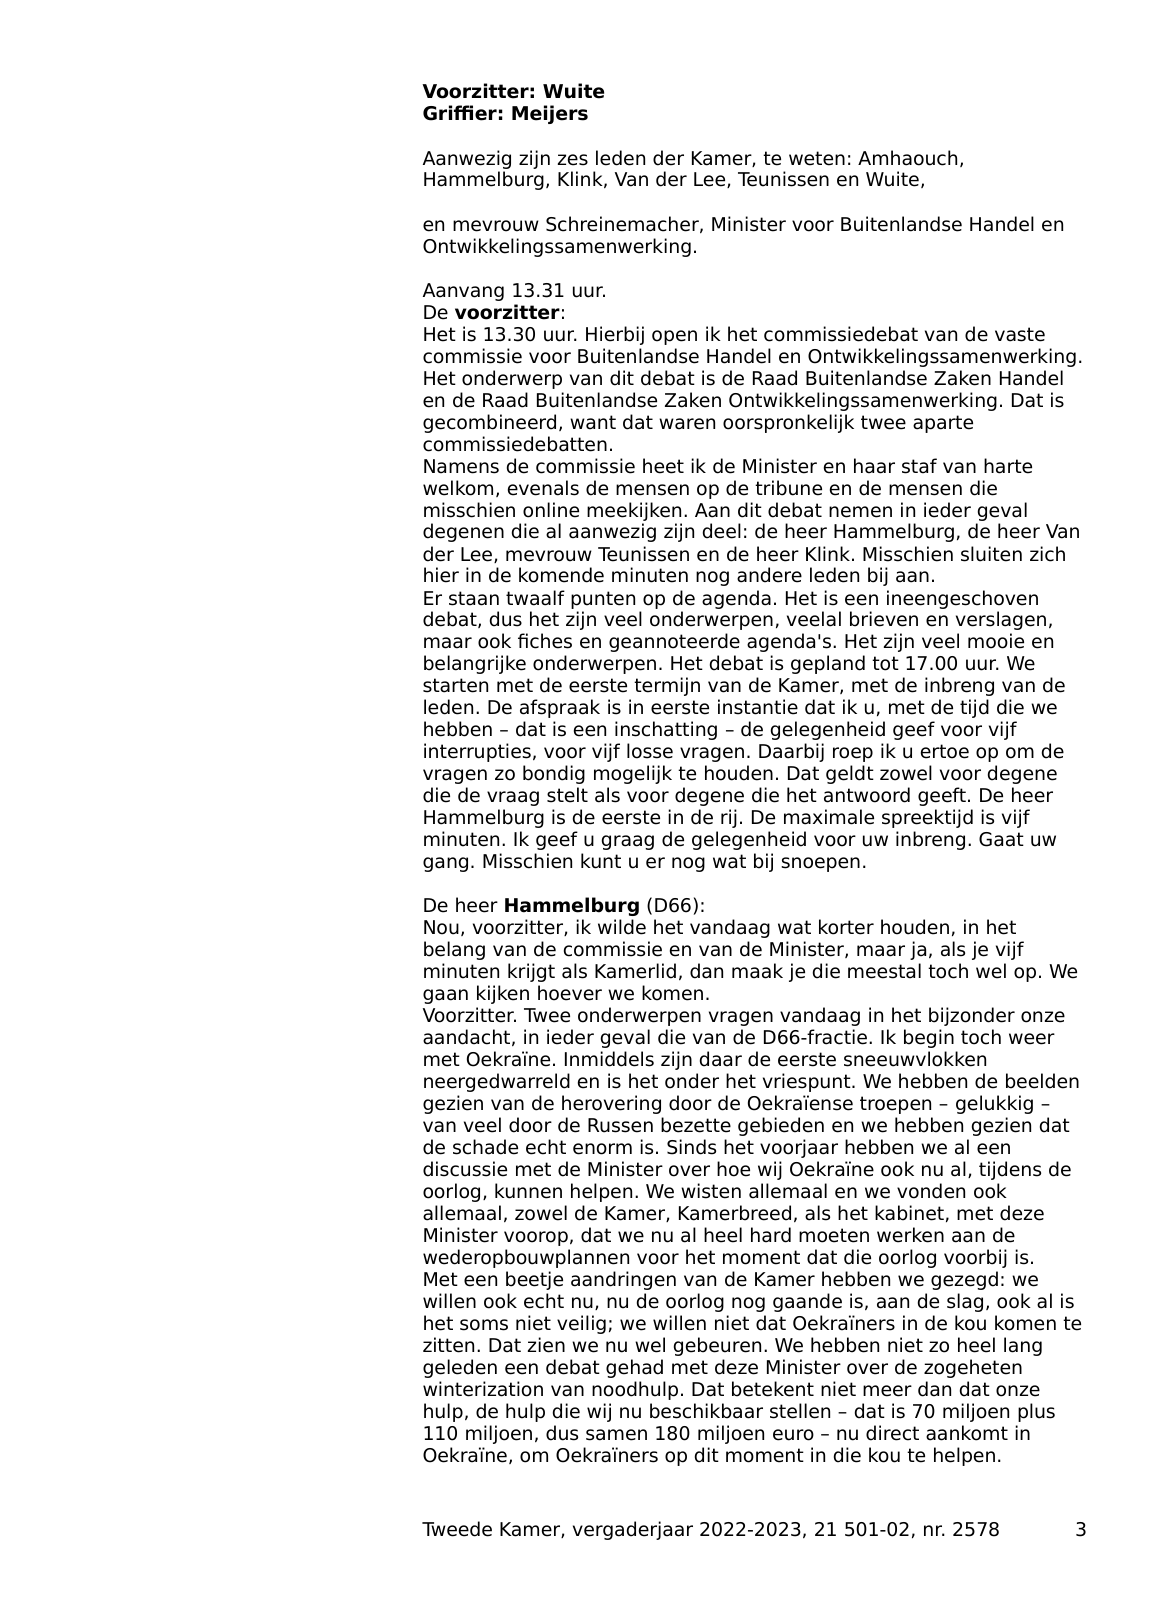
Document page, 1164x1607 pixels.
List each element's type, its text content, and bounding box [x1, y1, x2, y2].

text Met een beetje aandringen van de Kamer hebben we gezegd: we willen ook echt nu, nu de oorlog nog gaande is, aan de slag, ook al is het soms niet veilig; we willen niet dat Oekraïners in de kou komen te zitten. Dat zien we nu wel gebeuren. We hebben niet zo heel lang geleden een debat gehad met deze Minister over de zogeheten winterization van noodhulp. Dat betekent niet meer dan dat onze hulp, de hulp die wij nu beschikbaar stellen – dat is 70 miljoen plus 110 miljoen, dus samen 180 miljoen euro – nu direct aankomt in Oekraïne, om Oekraïners op dit moment in die kou te helpen. [422, 1269, 1087, 1467]
text Er staan twaalf punten op de agenda. Het is een ineengeschoven debat, dus het zijn veel onderwerpen, veelal brieven en verslagen, maar ook fiches en geannoteerde agenda's. Het zijn veel mooie en belangrijke onderwerpen. Het debat is gepland tot 17.00 uur. We starten met de eerste termijn van de Kamer, met de inbreng van de leden. De afspraak is in eerste instantie dat ik u, met de tijd die we hebben – dat is een inschatting – de gelegenheid geef voor vijf interrupties, voor vijf losse vragen. Daarbij roep ik u ertoe op om de vragen zo bondig mogelijk te houden. Dat geldt zowel voor degene die de vraag stelt als voor degene die het antwoord geeft. De heer Hammelburg is de eerste in de rij. De maximale spreektijd is vijf minuten. Ik geef u graag de gelegenheid voor uw inbreng. Gaat uw gang. Misschien kunt u er nog wat bij snoepen. [422, 587, 1087, 873]
text Voorzitter: Wuite [422, 81, 1087, 103]
text Voorzitter. Twee onderwerpen vragen vandaag in het bijzonder onze aandacht, in ieder geval die van de D66-fractie. Ik begin toch weer met Oekraïne. Inmiddels zijn daar de eerste sneeuwvlokken neergedwarreld en is het onder het vriespunt. We hebben de beelden gezien van de herovering door de Oekraïense troepen – gelukkig – van veel door de Russen bezette gebieden en we hebben gezien dat de schade echt enorm is. Sinds het voorjaar hebben we al een discussie met de Minister over hoe wij Oekraïne ook nu al, tijdens de oorlog, kunnen helpen. We wisten allemaal en we vonden ook allemaal, zowel de Kamer, Kamerbreed, als het kabinet, met deze Minister voorop, dat we nu al heel hard moeten werken aan de wederopbouwplannen voor het moment dat die oorlog voorbij is. [422, 1005, 1087, 1269]
text Nou, voorzitter, ik wilde het vandaag wat korter houden, in het belang van de commissie en van de Minister, maar ja, als je vijf minuten krijgt als Kamerlid, dan maak je die meestal toch wel op. We gaan kijken hoever we komen. [422, 917, 1087, 1005]
text en mevrouw Schreinemacher, Minister voor Buitenlandse Handel en Ontwikkelingssamenwerking. [422, 213, 1087, 257]
text Het is 13.30 uur. Hierbij open ik het commissiedebat van de vaste commissie voor Buitenlandse Handel en Ontwikkelingssamenwerking. Het onderwerp van dit debat is de Raad Buitenlandse Zaken Handel en de Raad Buitenlandse Zaken Ontwikkelingssamenwerking. Dat is gecombineerd, want dat waren oorspronkelijk twee aparte commissiedebatten. [422, 324, 1087, 456]
text Griffier: Meijers [422, 103, 1087, 125]
text De voorzitter: [422, 302, 1087, 324]
text De heer Hammelburg (D66): [422, 895, 1087, 917]
text Aanwezig zijn zes leden der Kamer, te weten: Amhaouch, Hammelburg, Klink, Van der Lee, Teunissen en Wuite, [422, 147, 1087, 191]
text Namens de commissie heet ik de Minister en haar staf van harte welkom, evenals de mensen op de tribune en de mensen die misschien online meekijken. Aan dit debat nemen in ieder geval degenen die al aanwezig zijn deel: de heer Hammelburg, de heer Van der Lee, mevrouw Teunissen en de heer Klink. Misschien sluiten zich hier in de komende minuten nog andere leden bij aan. [422, 456, 1087, 587]
text Aanvang 13.31 uur. [422, 280, 1087, 302]
